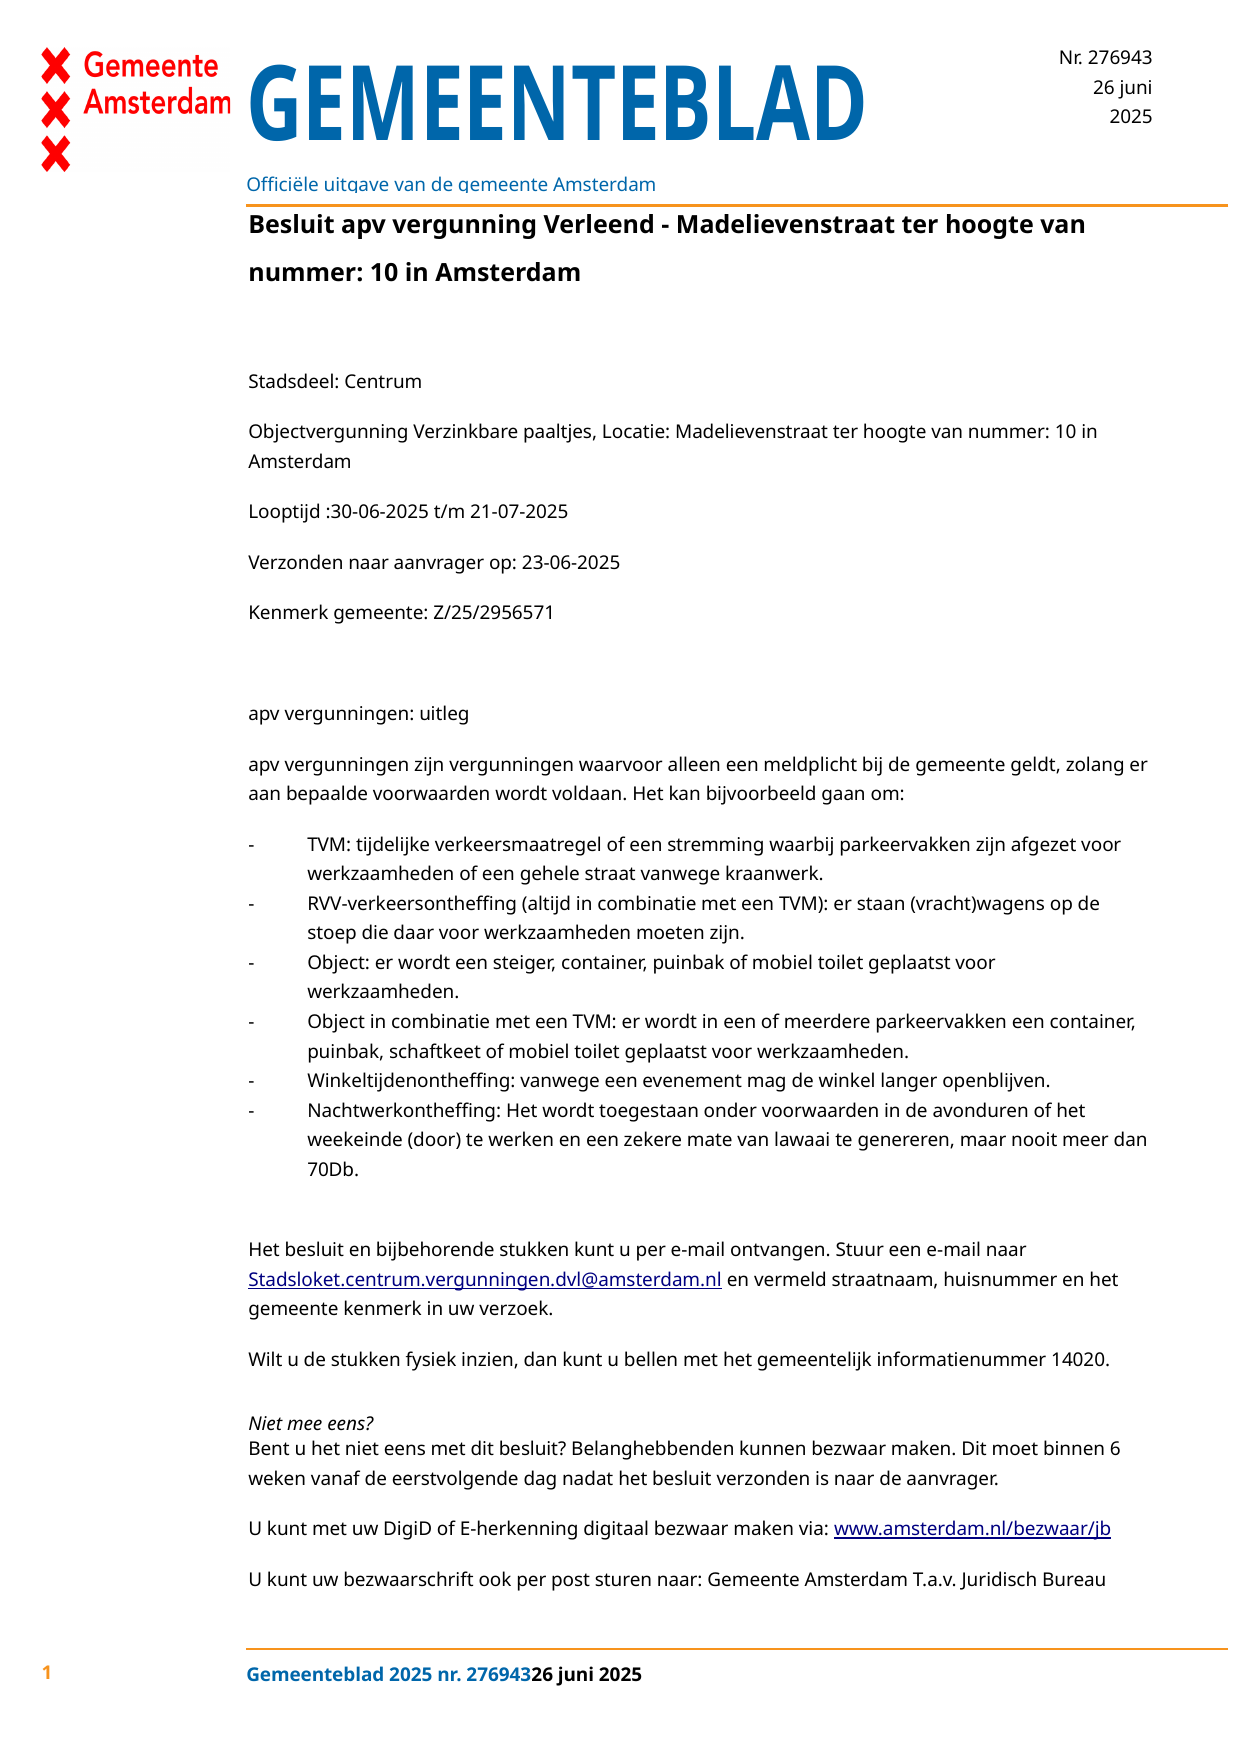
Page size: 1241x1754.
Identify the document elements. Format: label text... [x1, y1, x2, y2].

list RVV-verkeersontheffing (altijd in combinatie met een TVM): er staan (vracht)wagens op de stoep die daar voor werkzaamheden moeten zijn. [248, 890, 1152, 945]
text Objectvergunning Verzinkbare paaltjes, Locatie: Madelievenstraat ter hoogte van nummer: 10 in Amsterdam [248, 419, 1152, 474]
text Verzonden naar aanvrager op: 23-06-2025 [248, 549, 1152, 575]
list Object in combinatie met een TVM: er wordt in een of meerdere parkeervakken een container, puinbak, schaftkeet of mobiel toilet geplaatst voor werkzaamheden. [248, 1008, 1152, 1064]
picture [41, 47, 231, 172]
text Besluit apv vergunning Verleend - Madelievenstraat ter hoogte van nummer: 10 in Amsterdam [248, 207, 1152, 288]
list TVM: tijdelijke verkeersmaatregel of een stremming waarbij parkeervakken zijn afgezet voor werkzaamheden of een gehele straat vanwege kraanwerk. [248, 831, 1152, 886]
list Winkeltijdenontheffing: vanwege een evenement mag de winkel langer openblijven. [248, 1067, 1152, 1093]
text Looptijd :30-06-2025 t/m 21-07-2025 [248, 499, 1152, 524]
text Stadsdeel: Centrum [248, 368, 1152, 394]
text Het besluit en bijbehorende stukken kunt u per e-mail ontvangen. Stuur een e-mail naar Stadsloket.centrum.vergunningen.dvl@amsterdam.nl en vermeld straatnaam, huisnummer en het gemeente kenmerk in uw verzoek. [248, 1236, 1152, 1321]
text Wilt u de stukken fysiek inzien, dan kunt u bellen met het gemeentelijk informatienummer 14020. [248, 1346, 1152, 1372]
list Nachtwerkontheffing: Het wordt toegestaan onder voorwaarden in de avonduren of het weekeinde (door) te werken en een zekere mate van lawaai te genereren, maar nooit meer dan 70Db. [248, 1097, 1152, 1182]
text Bent u het niet eens met dit besluit? Belanghebbenden kunnen bezwaar maken. Dit moet binnen 6 weken vanaf de eerstvolgende dag nadat het besluit verzonden is naar de aanvrager. [248, 1436, 1152, 1491]
text U kunt met uw DigiD of E-herkenning digitaal bezwaar maken via: www.amsterdam.nl/bezwaar/jb [248, 1516, 1152, 1541]
list Object: er wordt een steiger, container, puinbak of mobiel toilet geplaatst voor werkzaamheden. [248, 949, 1152, 1004]
text Niet mee eens? [248, 1410, 1152, 1436]
text U kunt uw bezwaarschrift ook per post sturen naar: Gemeente Amsterdam T.a.v. Juridisch Bureau [248, 1566, 1152, 1592]
text apv vergunningen zijn vergunningen waarvoor alleen een meldplicht bij de gemeente geldt, zolang er aan bepaalde voorwaarden wordt voldaan. Het kan bijvoorbeeld gaan om: [248, 751, 1152, 806]
text Kenmerk gemeente: Z/25/2956571 [248, 599, 1152, 625]
text apv vergunningen: uitleg [248, 700, 1152, 726]
